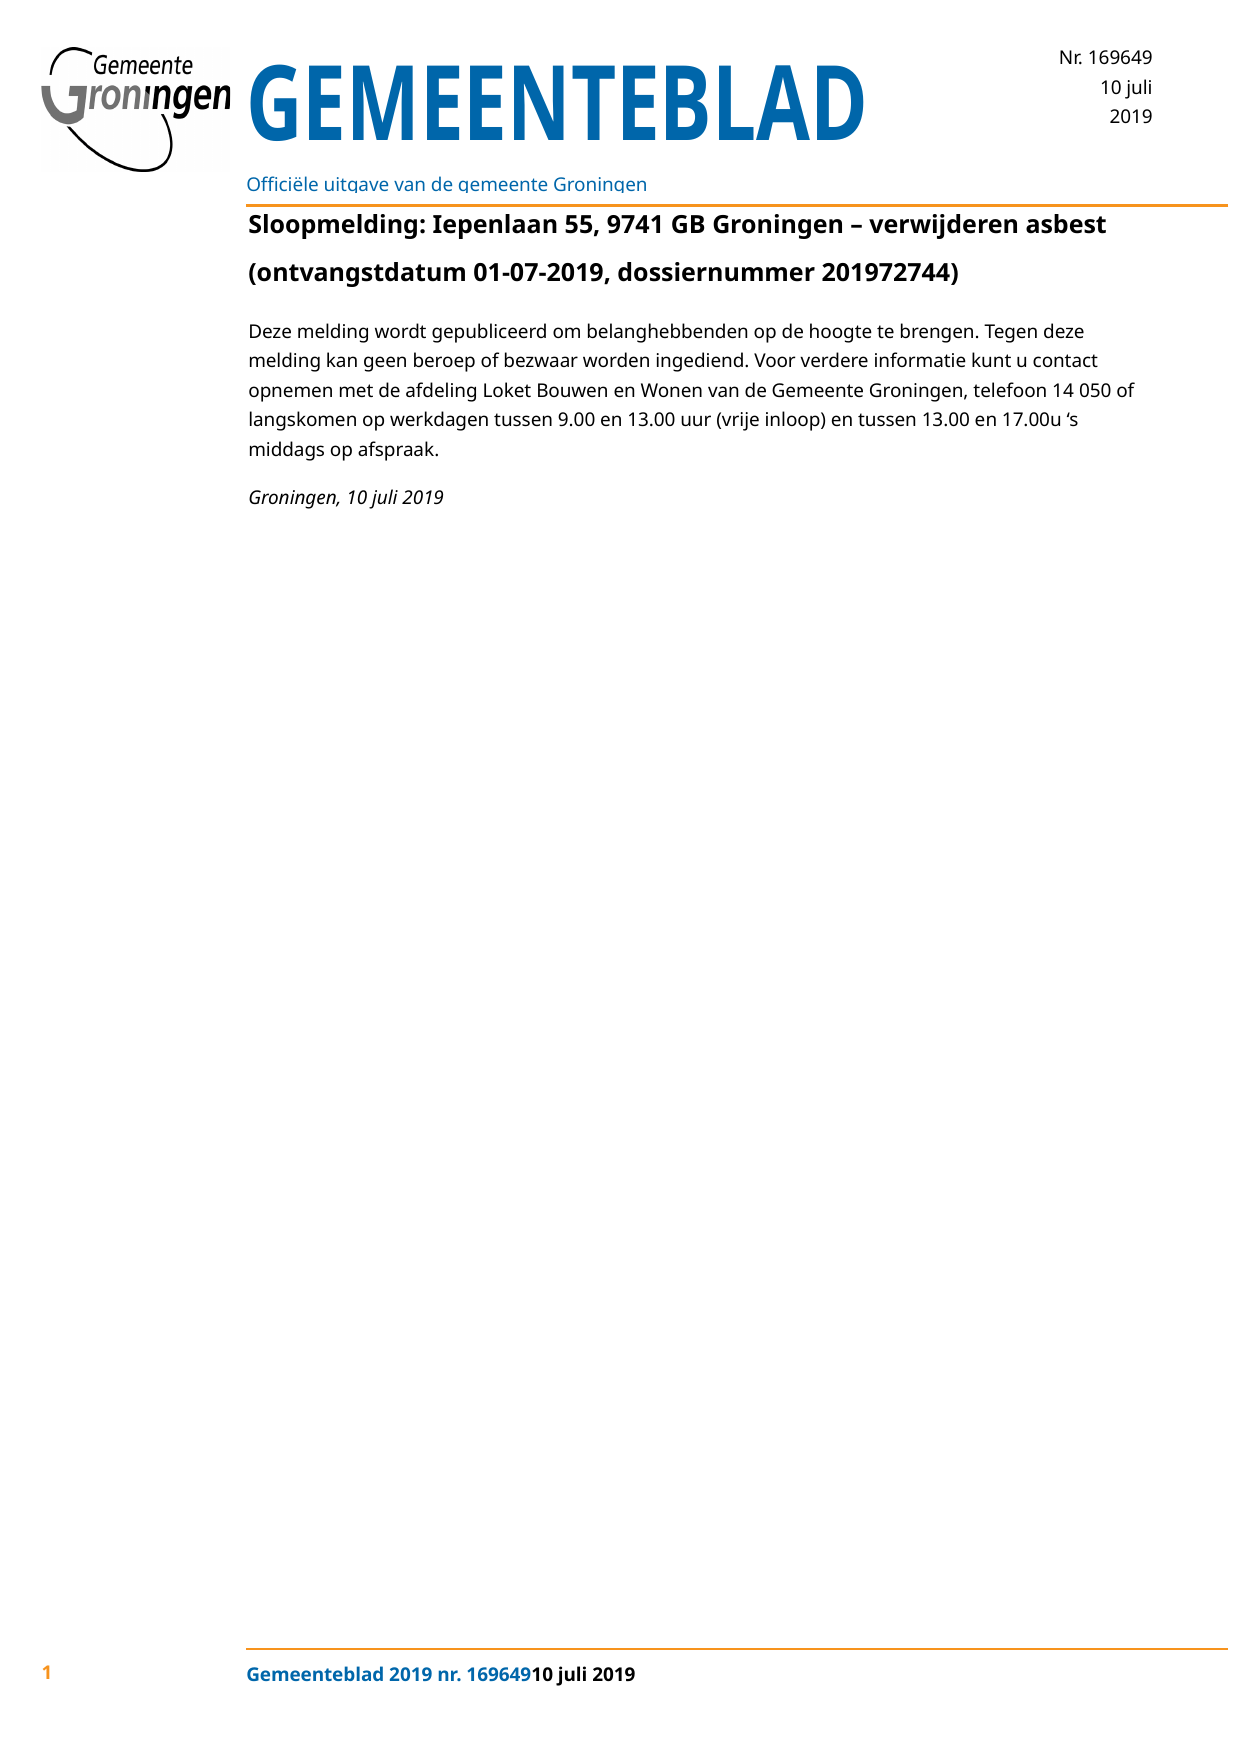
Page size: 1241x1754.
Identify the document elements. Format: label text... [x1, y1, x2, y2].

text Groningen, 10 juli 2019 [248, 484, 1152, 510]
picture [41, 47, 231, 172]
text Deze melding wordt gepubliceerd om belanghebbenden op de hoogte te brengen. Tegen deze melding kan geen beroep of bezwaar worden ingediend. Voor verdere informatie kunt u contact opnemen met de afdeling Loket Bouwen en Wonen van de Gemeente Groningen, telefoon 14 050 of langskomen op werkdagen tussen 9.00 en 13.00 uur (vrije inloop) en tussen 13.00 en 17.00u ‘s middags op afspraak. [248, 318, 1152, 462]
text Sloopmelding: Iepenlaan 55, 9741 GB Groningen – verwijderen asbest (ontvangstdatum 01-07-2019, dossiernummer 201972744) [248, 207, 1152, 288]
